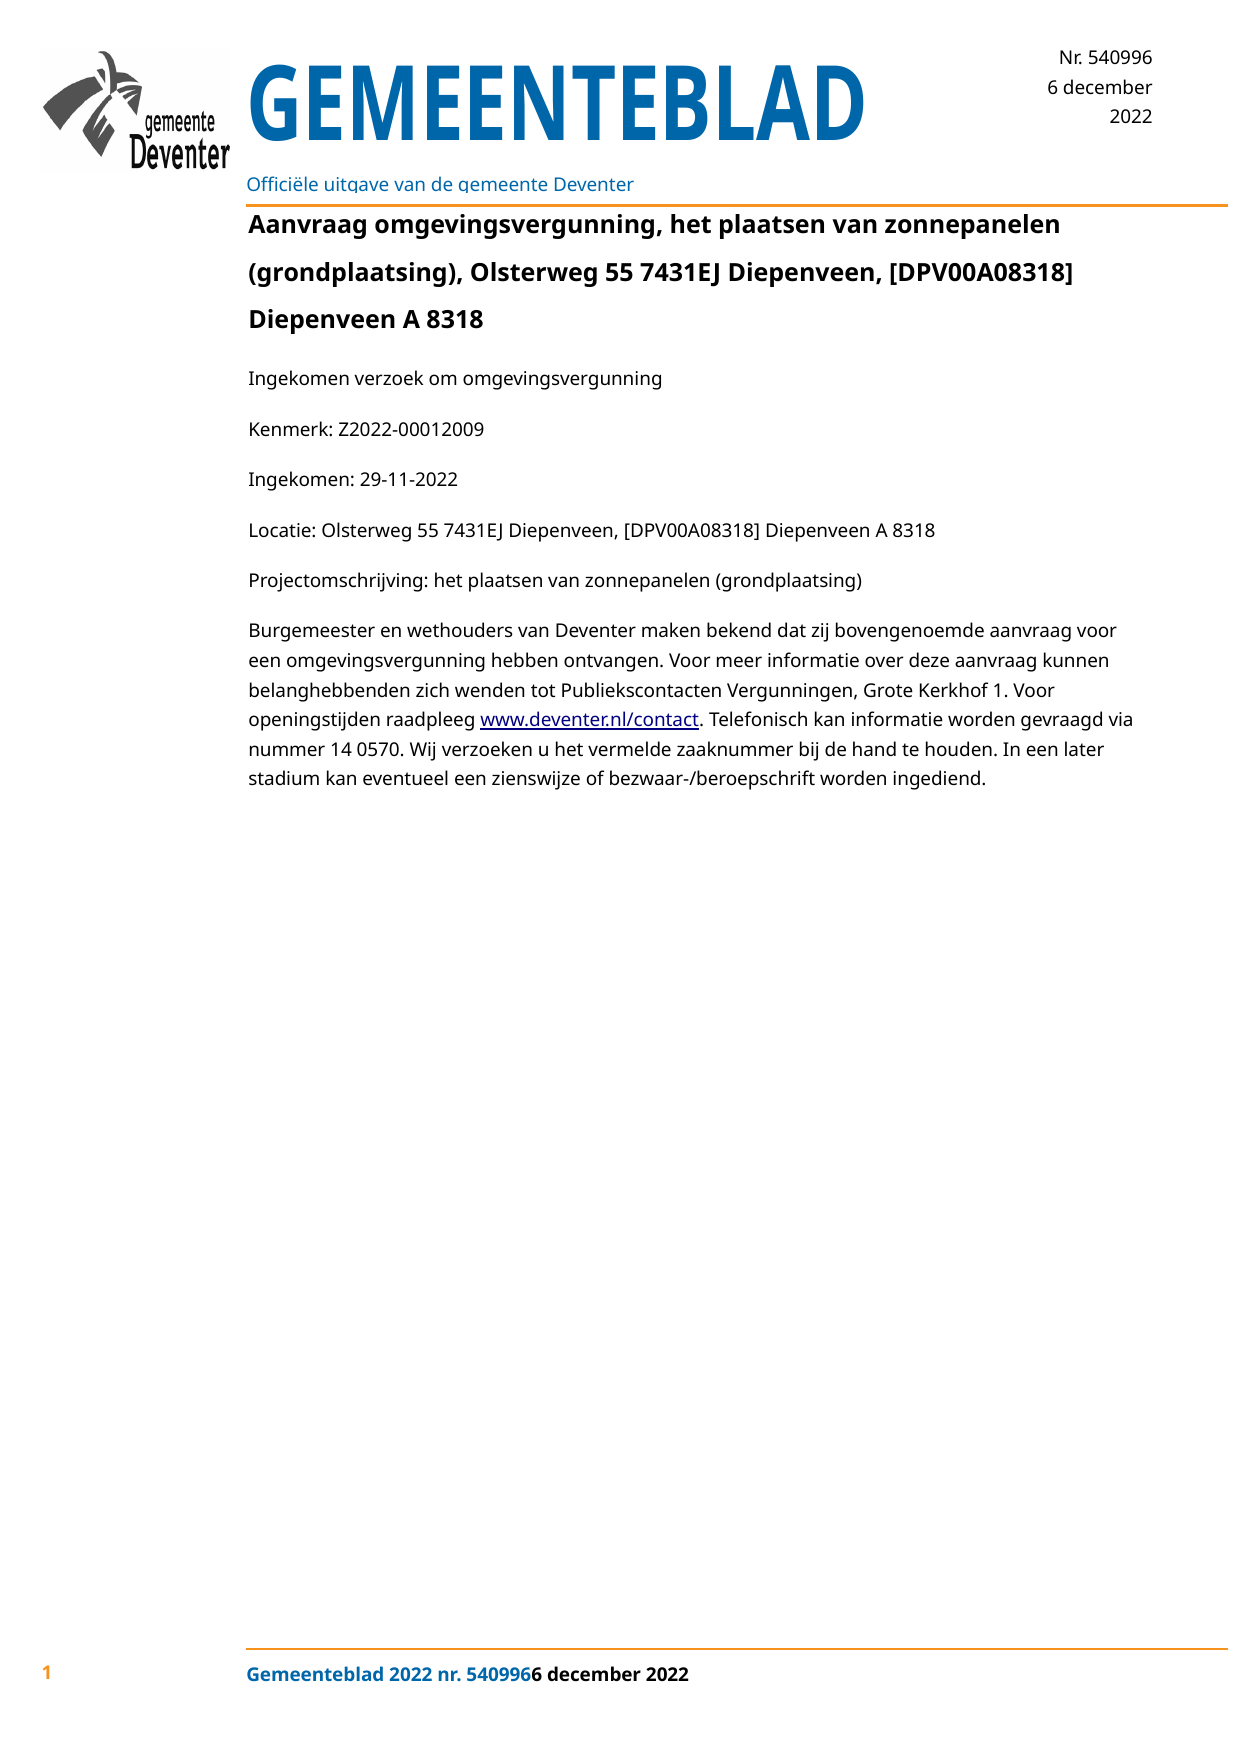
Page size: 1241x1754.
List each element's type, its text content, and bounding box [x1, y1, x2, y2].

picture [41, 47, 231, 172]
text Ingekomen: 29-11-2022 [248, 466, 1152, 492]
text Projectomschrijving: het plaatsen van zonnepanelen (grondplaatsing) [248, 567, 1152, 593]
text Locatie: Olsterweg 55 7431EJ Diepenveen, [DPV00A08318] Diepenveen A 8318 [248, 517, 1152, 542]
text Aanvraag omgevingsvergunning, het plaatsen van zonnepanelen (grondplaatsing), Olsterweg 55 7431EJ Diepenveen, [DPV00A08318] Diepenveen A 8318 [248, 207, 1152, 336]
text Ingekomen verzoek om omgevingsvergunning [248, 366, 1152, 391]
text Burgemeester en wethouders van Deventer maken bekend dat zij bovengenoemde aanvraag voor een omgevingsvergunning hebben ontvangen. Voor meer informatie over deze aanvraag kunnen belanghebbenden zich wenden tot Publiekscontacten Vergunningen, Grote Kerkhof 1. Voor openingstijden raadpleeg www.deventer.nl/contact. Telefonisch kan informatie worden gevraagd via nummer 14 0570. Wij verzoeken u het vermelde zaaknummer bij de hand te houden. In een later stadium kan eventueel een zienswijze of bezwaar-/beroepschrift worden ingediend. [248, 618, 1152, 791]
text Kenmerk: Z2022-00012009 [248, 416, 1152, 442]
